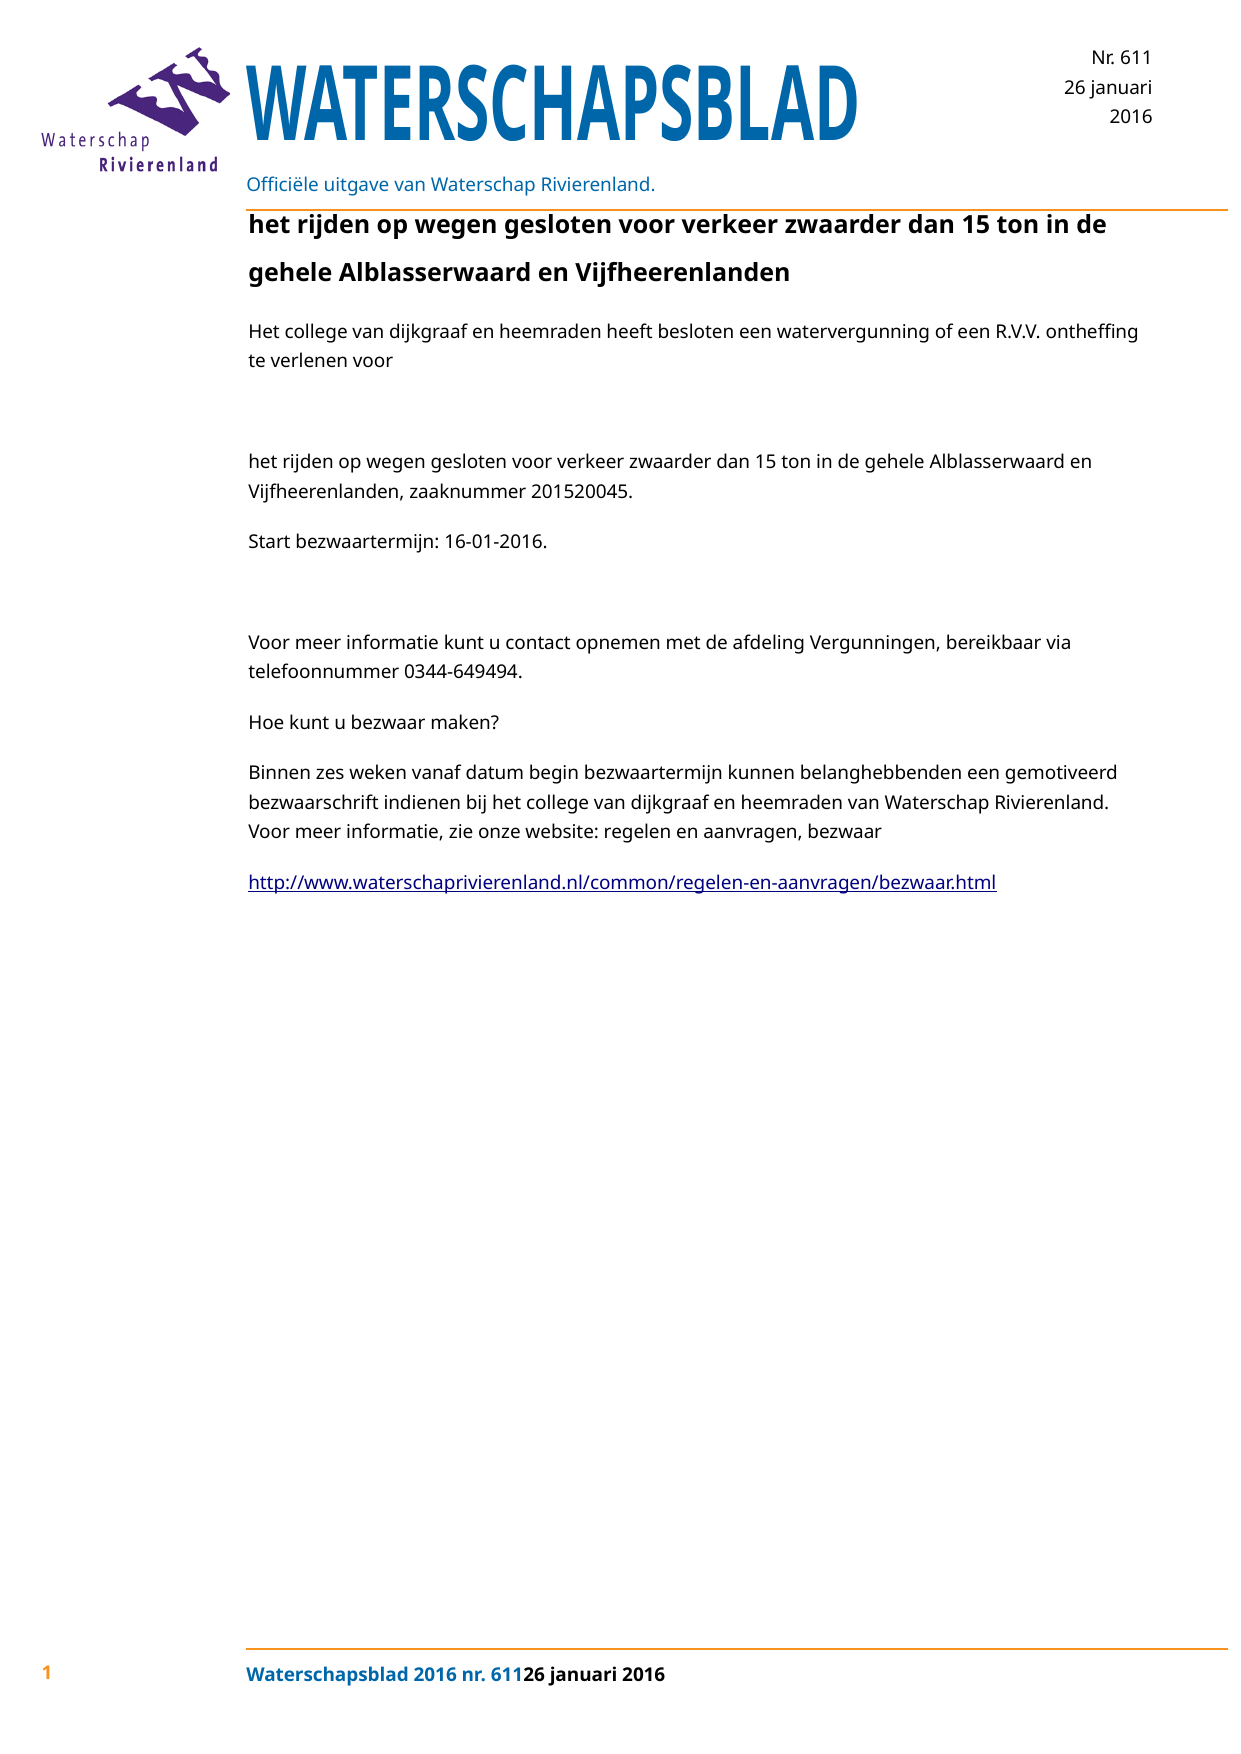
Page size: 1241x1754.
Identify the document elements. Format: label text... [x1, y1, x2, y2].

text Voor meer informatie kunt u contact opnemen met de afdeling Vergunningen, bereikbaar via telefoonnummer 0344-649494. [248, 629, 1152, 684]
text http://www.waterschaprivierenland.nl/common/regelen-en-aanvragen/bezwaar.html [248, 869, 1152, 895]
text Hoe kunt u bezwaar maken? [248, 709, 1152, 735]
text Binnen zes weken vanaf datum begin bezwaartermijn kunnen belanghebbenden een gemotiveerd bezwaarschrift indienen bij het college van dijkgraaf en heemraden van Waterschap Rivierenland. Voor meer informatie, zie onze website: regelen en aanvragen, bezwaar [248, 759, 1152, 844]
picture [41, 47, 231, 172]
text Het college van dijkgraaf en heemraden heeft besloten een watervergunning of een R.V.V. ontheffing te verlenen voor [248, 318, 1152, 373]
text Start bezwaartermijn: 16-01-2016. [248, 528, 1152, 554]
text het rijden op wegen gesloten voor verkeer zwaarder dan 15 ton in de gehele Alblasserwaard en Vijfheerenlanden, zaaknummer 201520045. [248, 448, 1152, 504]
text het rijden op wegen gesloten voor verkeer zwaarder dan 15 ton in de gehele Alblasserwaard en Vijfheerenlanden [248, 211, 1152, 288]
